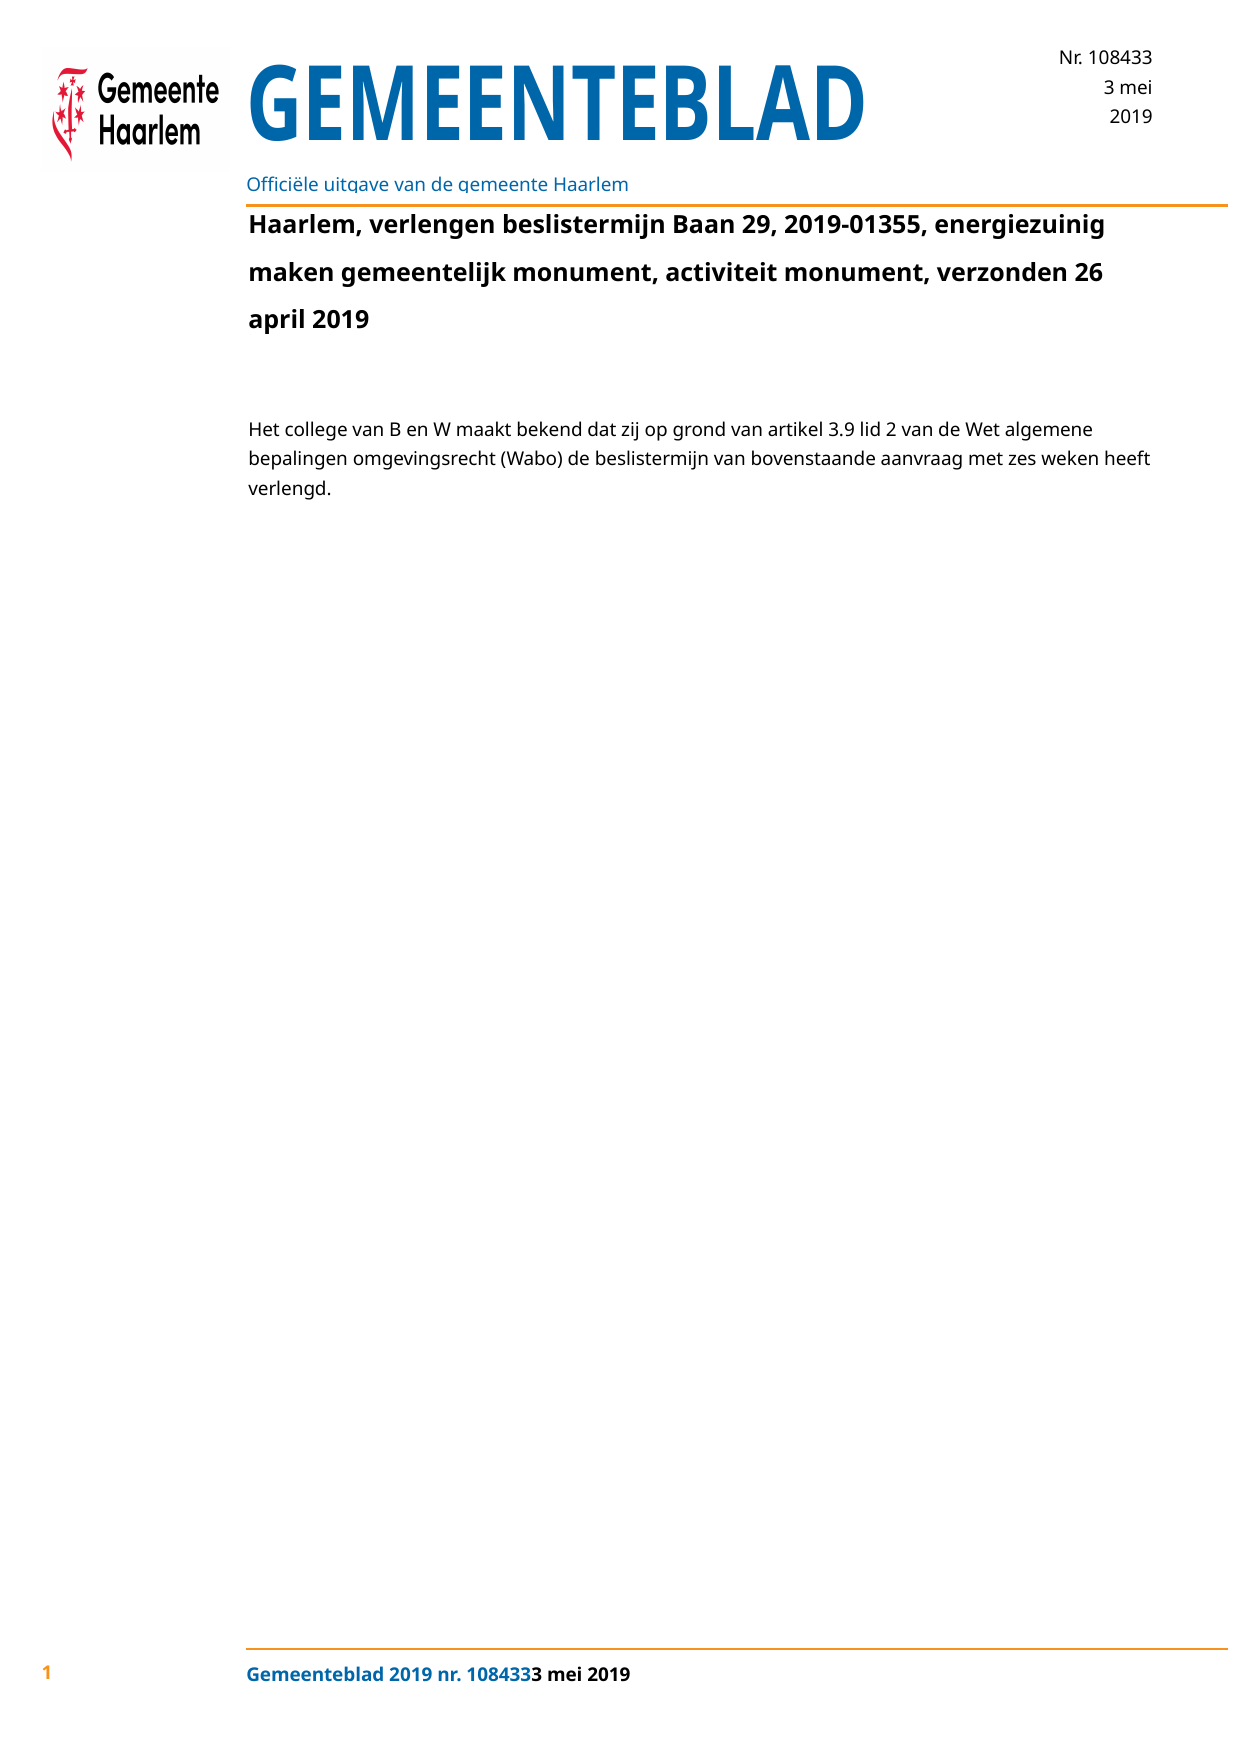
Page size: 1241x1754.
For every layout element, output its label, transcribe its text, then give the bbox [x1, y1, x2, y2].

text Haarlem, verlengen beslistermijn Baan 29, 2019-01355, energiezuinig maken gemeentelijk monument, activiteit monument, verzonden 26 april 2019 [248, 207, 1152, 336]
picture [41, 47, 231, 172]
text Het college van B en W maakt bekend dat zij op grond van artikel 3.9 lid 2 van de Wet algemene bepalingen omgevingsrecht (Wabo) de beslistermijn van bovenstaande aanvraag met zes weken heeft verlengd. [248, 416, 1152, 501]
